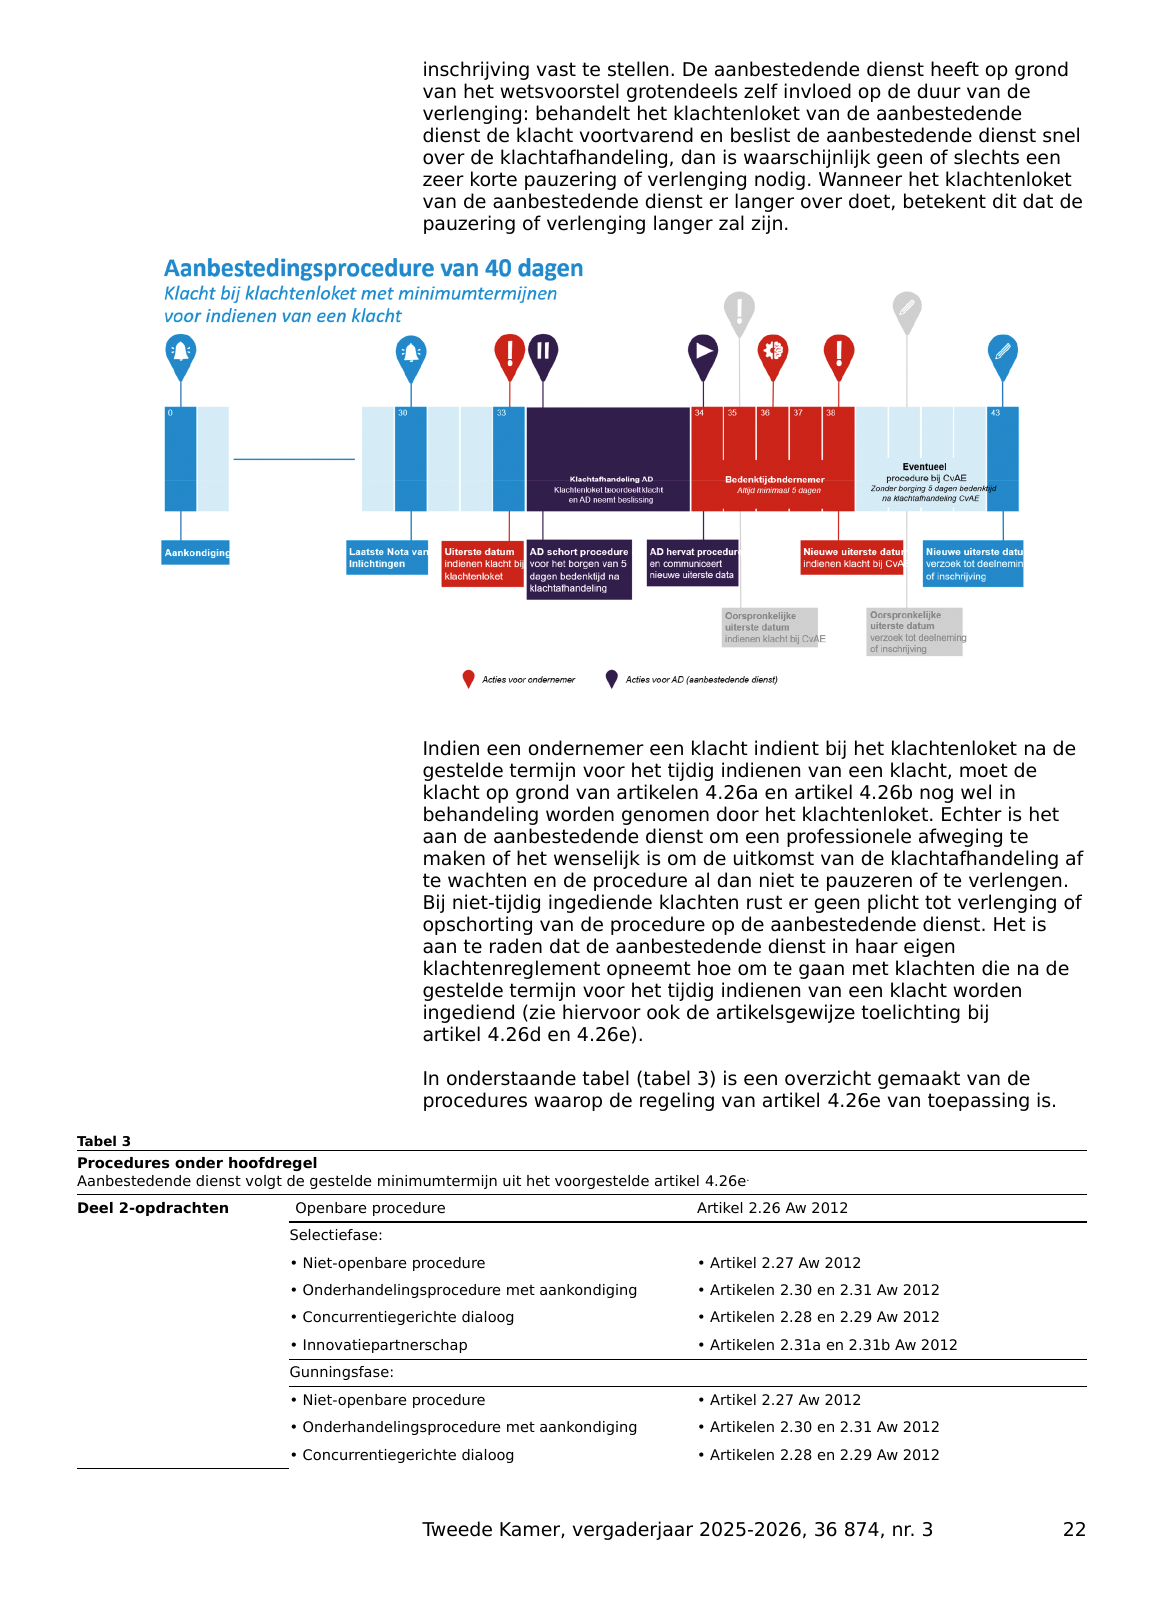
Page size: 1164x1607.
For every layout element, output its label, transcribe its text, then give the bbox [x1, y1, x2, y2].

table_cell Artikel 2.26 Aw 2012 [691, 1195, 1087, 1221]
table_cell [691, 1223, 1087, 1249]
table_cell • Artikel 2.27 Aw 2012 [691, 1249, 1087, 1276]
table_cell • Concurrentiegerichte dialoog [289, 1304, 691, 1331]
table_cell • Artikelen 2.28 en 2.29 Aw 2012 [691, 1441, 1087, 1468]
table_cell Deel 2-opdrachten [77, 1195, 289, 1468]
table_cell • Artikelen 2.31a en 2.31b Aw 2012 [691, 1331, 1087, 1358]
table_cell • Niet-openbare procedure [289, 1249, 691, 1276]
table_cell • Concurrentiegerichte dialoog [289, 1441, 691, 1468]
table_cell Gunningsfase: [289, 1360, 691, 1386]
table_cell • Artikelen 2.30 en 2.31 Aw 2012 [691, 1413, 1087, 1441]
table_cell Openbare procedure [289, 1195, 691, 1221]
table_header Tabel 3 [77, 1134, 1087, 1150]
table_cell [691, 1360, 1087, 1386]
table_cell • Niet-openbare procedure [289, 1387, 691, 1413]
table_cell • Innovatiepartnerschap [289, 1331, 691, 1358]
text inschrijving vast te stellen. De aanbestedende dienst heeft op grond van het wetsvoorstel grotendeels zelf invloed op de duur van de verlenging: behandelt het klachtenloket van de aanbestedende dienst de klacht voortvarend en beslist de aanbestedende dienst snel over de klachtafhandeling, dan is waarschijnlijk geen of slechts een zeer korte pauzering of verlenging nodig. Wanneer het klachtenloket van de aanbestedende dienst er langer over doet, betekent dit dat de pauzering of verlenging langer zal zijn. [422, 59, 1087, 235]
table_cell • Onderhandelingsprocedure met aankondiging [289, 1413, 691, 1441]
table_cell • Artikel 2.27 Aw 2012 [691, 1387, 1087, 1413]
table_cell • Artikelen 2.28 en 2.29 Aw 2012 [691, 1304, 1087, 1331]
picture [159, 257, 1164, 694]
table_cell • Onderhandelingsprocedure met aankondiging [289, 1276, 691, 1304]
table_cell Selectiefase: [289, 1223, 691, 1249]
table_cell Procedures onder hoofdregel Aanbestedende dienst volgt de gestelde minimumtermijn uit het voorgestelde artikel 4.26e. [77, 1151, 1087, 1194]
text In onderstaande tabel (tabel 3) is een overzicht gemaakt van de procedures waarop de regeling van artikel 4.26e van toepassing is. [422, 1068, 1087, 1112]
table_cell • Artikelen 2.30 en 2.31 Aw 2012 [691, 1276, 1087, 1304]
text Indien een ondernemer een klacht indient bij het klachtenloket na de gestelde termijn voor het tijdig indienen van een klacht, moet de klacht op grond van artikelen 4.26a en artikel 4.26b nog wel in behandeling worden genomen door het klachtenloket. Echter is het aan de aanbestedende dienst om een professionele afweging te maken of het wenselijk is om de uitkomst van de klachtafhandeling af te wachten en de procedure al dan niet te pauzeren of te verlengen. Bij niet-tijdig ingediende klachten rust er geen plicht tot verlenging of opschorting van de procedure op de aanbestedende dienst. Het is aan te raden dat de aanbestedende dienst in haar eigen klachtenreglement opneemt hoe om te gaan met klachten die na de gestelde termijn voor het tijdig indienen van een klacht worden ingediend (zie hiervoor ook de artikelsgewijze toelichting bij artikel 4.26d en 4.26e). [422, 738, 1087, 1046]
